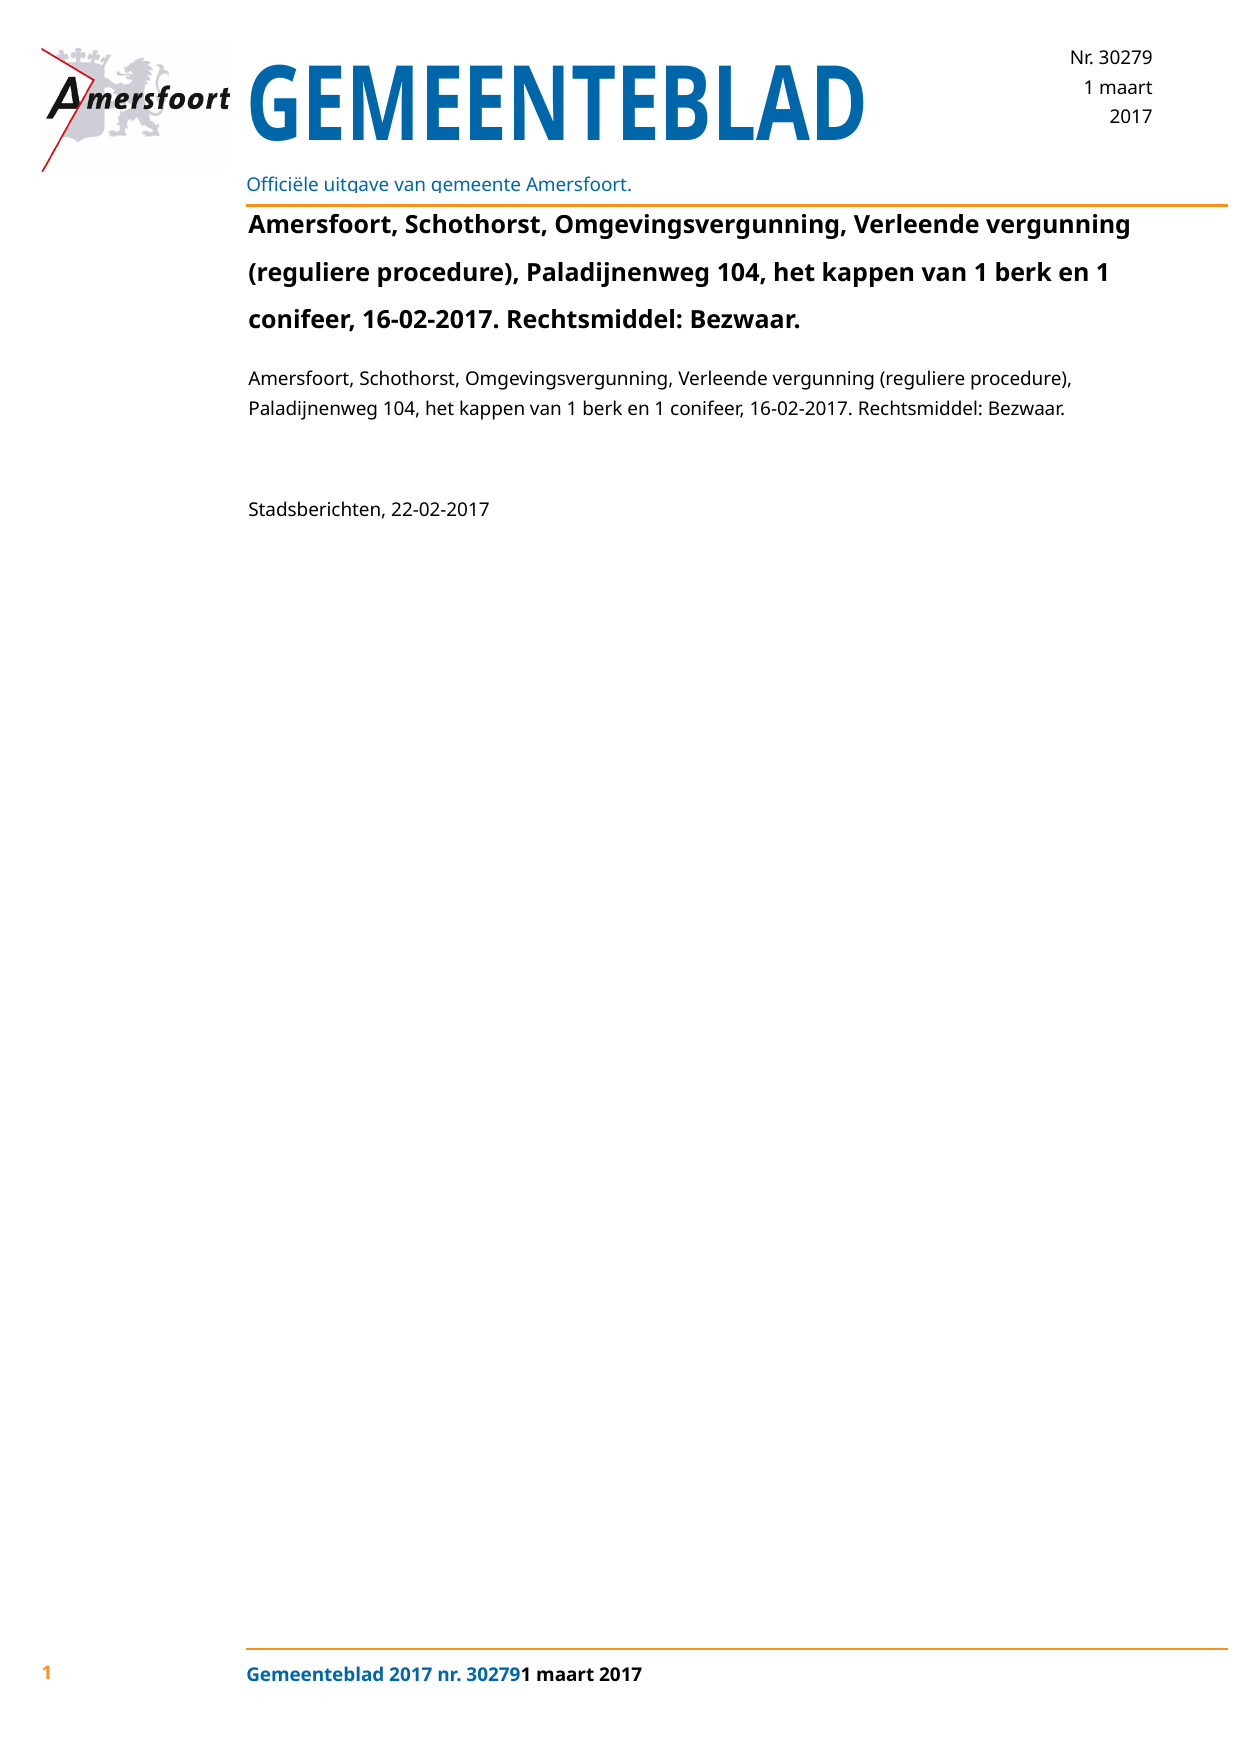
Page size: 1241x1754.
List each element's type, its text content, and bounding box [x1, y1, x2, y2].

picture [41, 47, 231, 172]
text Amersfoort, Schothorst, Omgevingsvergunning, Verleende vergunning (reguliere procedure), Paladijnenweg 104, het kappen van 1 berk en 1 conifeer, 16-02-2017. Rechtsmiddel: Bezwaar. [248, 207, 1152, 336]
text Amersfoort, Schothorst, Omgevingsvergunning, Verleende vergunning (reguliere procedure), Paladijnenweg 104, het kappen van 1 berk en 1 conifeer, 16-02-2017. Rechtsmiddel: Bezwaar. [248, 366, 1152, 421]
text Stadsberichten, 22-02-2017 [248, 496, 1152, 522]
